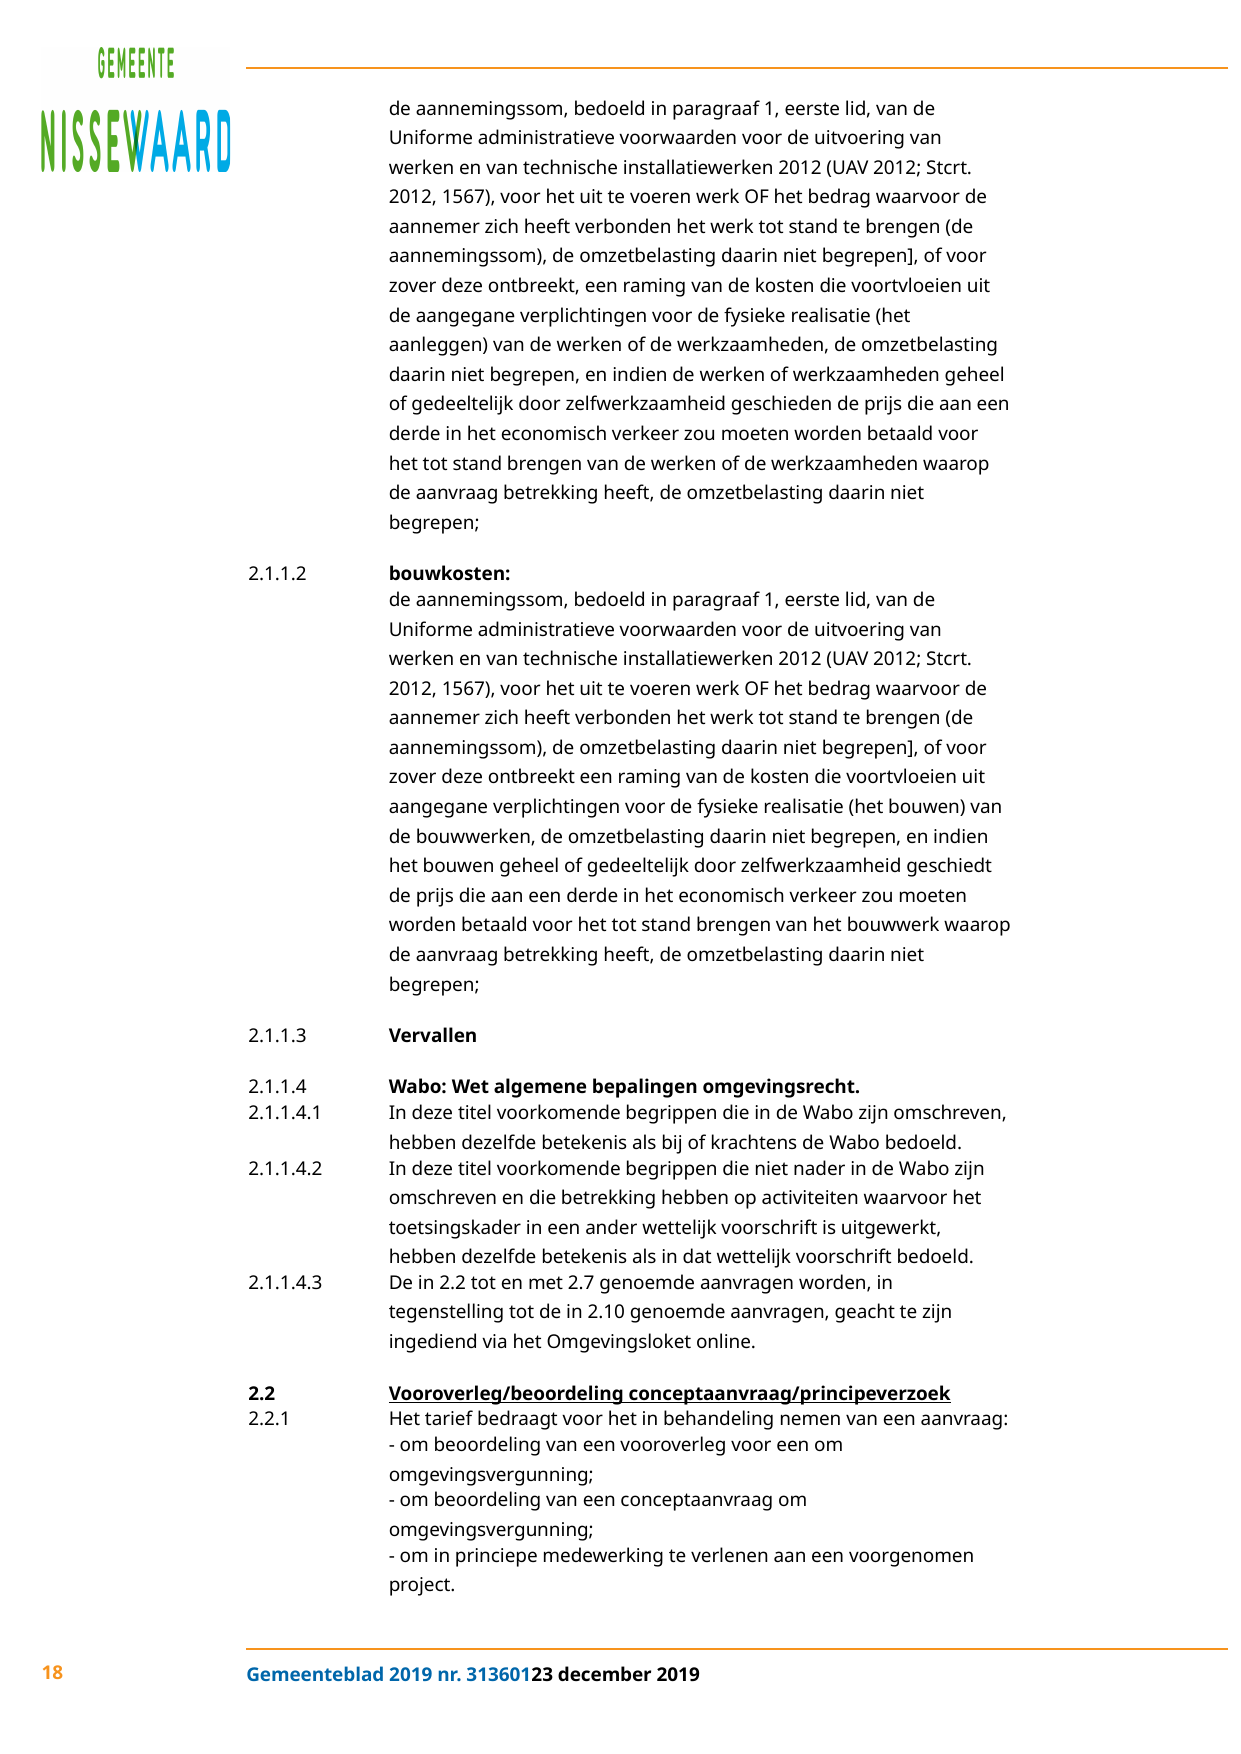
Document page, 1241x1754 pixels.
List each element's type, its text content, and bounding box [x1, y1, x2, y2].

table_cell de aannemingssom, bedoeld in paragraaf 1, eerste lid, van de Uniforme administratieve voorwaarden voor de uitvoering van werken en van technische installatiewerken 2012 (UAV 2012; Stcrt. 2012, 1567), voor het uit te voeren werk OF het bedrag waarvoor de aannemer zich heeft verbonden het werk tot stand te brengen (de aannemingssom), de omzetbelasting daarin niet begrepen], of voor zover deze ontbreekt een raming van de kosten die voortvloeien uit aangegane verplichtingen voor de fysieke realisatie (het bouwen) van de bouwwerken, de omzetbelasting daarin niet begrepen, en indien het bouwen geheel of gedeeltelijk door zelfwerkzaamheid geschiedt de prijs die aan een derde in het economisch verkeer zou moeten worden betaald voor het tot stand brengen van het bouwwerk waarop de aanvraag betrekking heeft, de omzetbelasting daarin niet begrepen; [389, 586, 1011, 996]
table_cell [1011, 1269, 1152, 1354]
table_cell [248, 1048, 388, 1074]
table_cell [1011, 996, 1152, 1022]
table_cell [389, 1048, 1011, 1074]
table_cell 2.2.1 [248, 1406, 388, 1431]
table_cell 2.1.1.2 [248, 560, 388, 586]
table_cell De in 2.2 tot en met 2.7 genoemde aanvragen worden, in tegenstelling tot de in 2.10 genoemde aanvragen, geacht te zijn ingediend via het Omgevingsloket online. [389, 1269, 1011, 1354]
picture [222, 122, 227, 160]
table_cell - om in princiepe medewerking te verlenen aan een voorgenomen project. [389, 1542, 1011, 1597]
table_cell [1011, 1406, 1152, 1431]
table_cell [1011, 95, 1152, 535]
table_cell [248, 1431, 388, 1487]
table_cell [1011, 535, 1152, 560]
table_cell 2.1.1.4.3 [248, 1269, 388, 1354]
table_cell [1011, 1354, 1152, 1380]
table_cell bouwkosten: [389, 560, 1011, 586]
table_cell 2.1.1.3 [248, 1022, 388, 1048]
table_cell Wabo: Wet algemene bepalingen omgevingsrecht. [389, 1074, 1011, 1099]
table_cell 2.1.1.4.2 [248, 1155, 388, 1269]
table_cell Vervallen [389, 1022, 1011, 1048]
table_cell [389, 535, 1011, 560]
table_cell Het tarief bedraagt voor het in behandeling nemen van een aanvraag: [389, 1406, 1011, 1431]
table_cell [389, 1354, 1011, 1380]
table_cell [1011, 1542, 1152, 1597]
table_cell [389, 996, 1011, 1022]
table_cell 2.1.1.4 [248, 1074, 388, 1099]
table_cell - om beoordeling van een vooroverleg voor een om omgevingsvergunning; [389, 1431, 1011, 1487]
table_cell de aannemingssom, bedoeld in paragraaf 1, eerste lid, van de Uniforme administratieve voorwaarden voor de uitvoering van werken en van technische installatiewerken 2012 (UAV 2012; Stcrt. 2012, 1567), voor het uit te voeren werk OF het bedrag waarvoor de aannemer zich heeft verbonden het werk tot stand te brengen (de aannemingssom), de omzetbelasting daarin niet begrepen], of voor zover deze ontbreekt, een raming van de kosten die voortvloeien uit de aangegane verplichtingen voor de fysieke realisatie (het aanleggen) van de werken of de werkzaamheden, de omzetbelasting daarin niet begrepen, en indien de werken of werkzaamheden geheel of gedeeltelijk door zelfwerkzaamheid geschieden de prijs die aan een derde in het economisch verkeer zou moeten worden betaald voor het tot stand brengen van de werken of de werkzaamheden waarop de aanvraag betrekking heeft, de omzetbelasting daarin niet begrepen; [389, 95, 1011, 535]
table_cell [1011, 1380, 1152, 1406]
table_cell [1011, 1099, 1152, 1155]
table_cell In deze titel voorkomende begrippen die in de Wabo zijn omschreven, hebben dezelfde betekenis als bij of krachtens de Wabo bedoeld. [389, 1099, 1011, 1155]
table_cell [1011, 1048, 1152, 1074]
picture [41, 47, 231, 172]
table_cell 2.1.1.4.1 [248, 1099, 388, 1155]
table_cell [248, 1354, 388, 1380]
table_cell [1011, 1431, 1152, 1487]
table_cell In deze titel voorkomende begrippen die niet nader in de Wabo zijn omschreven en die betrekking hebben op activiteiten waarvoor het toetsingskader in een ander wettelijk voorschrift is uitgewerkt, hebben dezelfde betekenis als in dat wettelijk voorschrift bedoeld. [389, 1155, 1011, 1269]
table_cell 2.2 [248, 1380, 388, 1406]
table_cell [1011, 1487, 1152, 1542]
table_cell [248, 1487, 388, 1542]
picture [176, 157, 187, 172]
picture [154, 157, 165, 172]
table_cell - om beoordeling van een conceptaanvraag om omgevingsvergunning; [389, 1487, 1011, 1542]
table_cell [1011, 1155, 1152, 1269]
table_cell [248, 535, 388, 560]
picture [201, 122, 206, 138]
table_cell [1011, 1022, 1152, 1048]
table_cell [1011, 586, 1152, 996]
table_cell [248, 1542, 388, 1597]
picture [200, 151, 206, 172]
table_cell [248, 586, 388, 996]
table_cell [1011, 1074, 1152, 1099]
table_cell [248, 996, 388, 1022]
table_cell Vooroverleg/beoordeling conceptaanvraag/principeverzoek [389, 1380, 1011, 1406]
table_cell [248, 95, 388, 535]
table_cell [1011, 560, 1152, 586]
